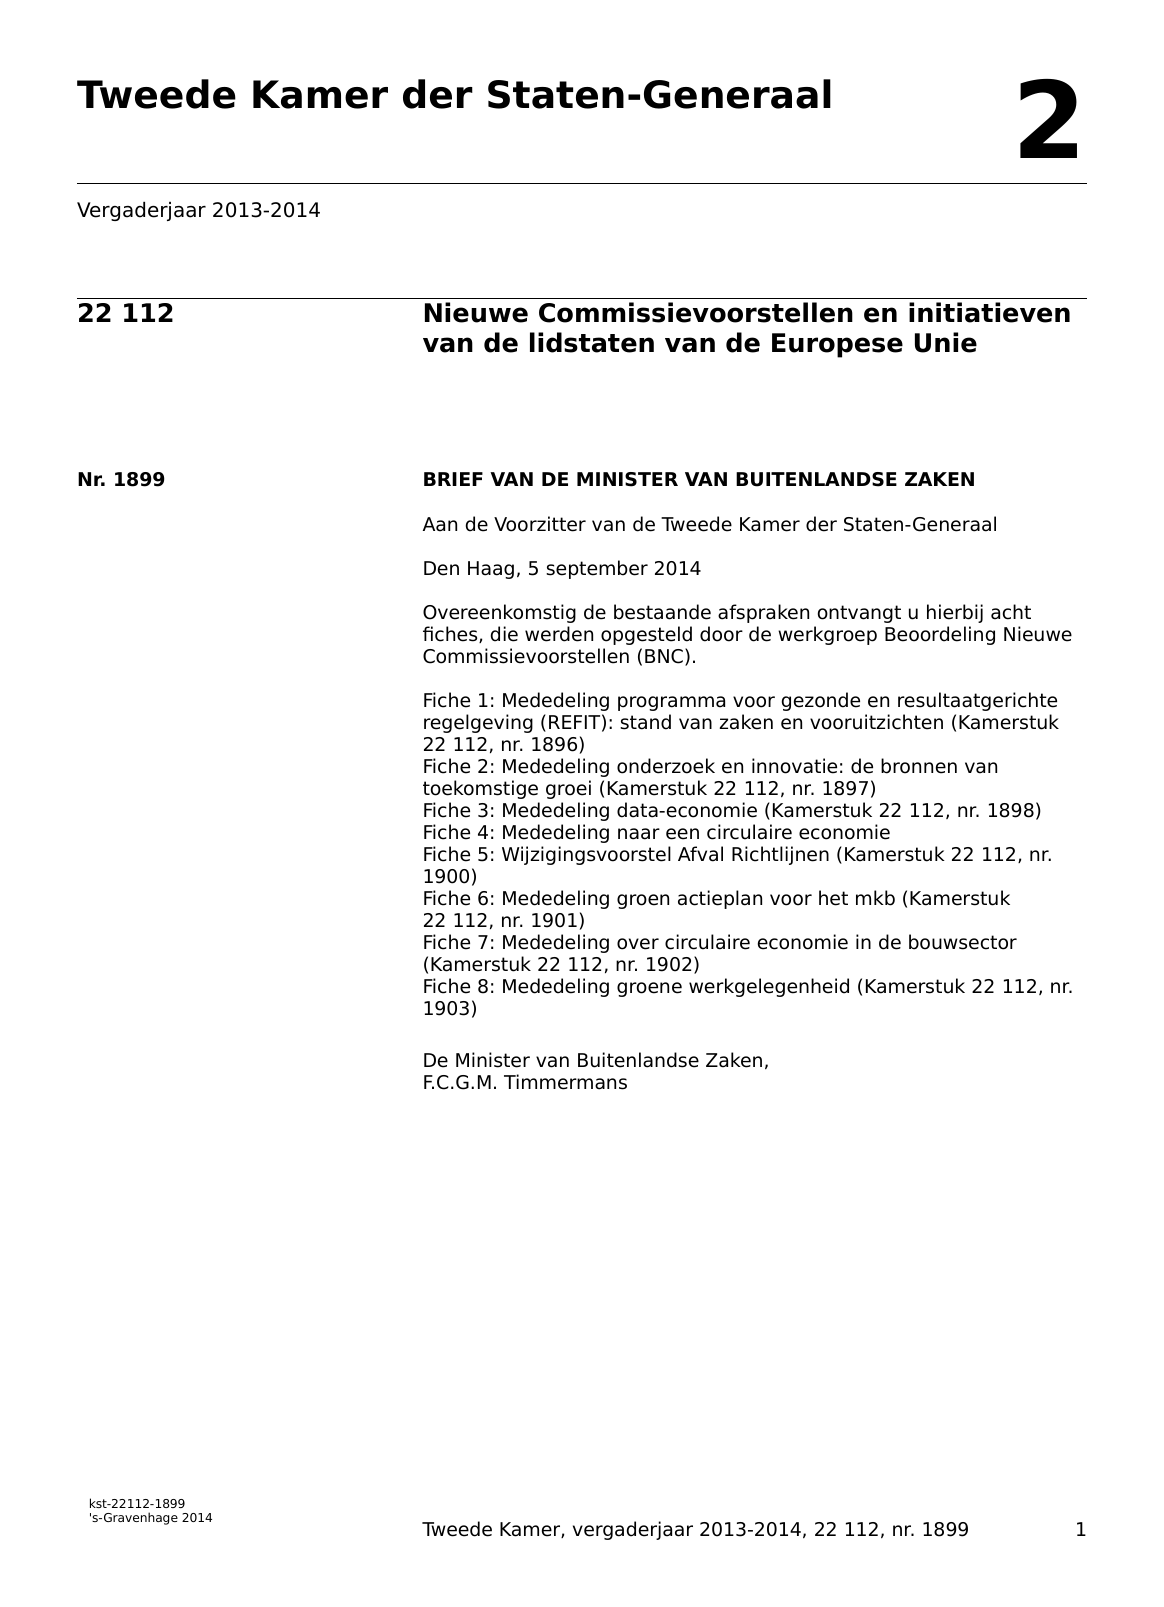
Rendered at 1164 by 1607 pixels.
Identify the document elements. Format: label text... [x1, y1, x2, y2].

text Fiche 1: Mededeling programma voor gezonde en resultaatgerichte regelgeving (REFIT): stand van zaken en vooruitzichten (Kamerstuk 22 112, nr. 1896) [422, 690, 1087, 756]
subtitle 22 112 Nieuwe Commissievoorstellen en initiatieven van de lidstaten van de Europese Unie [77, 299, 1087, 358]
text Fiche 6: Mededeling groen actieplan voor het mkb (Kamerstuk 22 112, nr. 1901) [422, 888, 1087, 932]
text Fiche 2: Mededeling onderzoek en innovatie: de bronnen van toekomstige groei (Kamerstuk 22 112, nr. 1897) [422, 756, 1087, 800]
text Aan de Voorzitter van de Tweede Kamer der Staten-Generaal [422, 513, 1087, 536]
text Fiche 3: Mededeling data-economie (Kamerstuk 22 112, nr. 1898) [422, 800, 1087, 822]
text Fiche 7: Mededeling over circulaire economie in de bouwsector (Kamerstuk 22 112, nr. 1902) [422, 932, 1087, 976]
subtitle Nr. 1899 BRIEF VAN DE MINISTER VAN BUITENLANDSE ZAKEN [77, 469, 1087, 491]
table_header Tweede Kamer der Staten-Generaal [77, 59, 886, 183]
text Den Haag, 5 september 2014 [422, 558, 1087, 580]
table_header 2 [886, 59, 1087, 183]
text kst-22112-1899 [88, 1497, 323, 1511]
text 's-Gravenhage 2014 [88, 1511, 323, 1525]
text Overeenkomstig de bestaande afspraken ontvangt u hierbij acht fiches, die werden opgesteld door de werkgroep Beoordeling Nieuwe Commissievoorstellen (BNC). [422, 602, 1087, 668]
text De Minister van Buitenlandse Zaken, F.C.G.M. Timmermans [422, 1050, 1087, 1094]
text Fiche 5: Wijzigingsvoorstel Afval Richtlijnen (Kamerstuk 22 112, nr. 1900) [422, 844, 1087, 888]
table_cell Vergaderjaar 2013-2014 [77, 184, 1087, 298]
text Fiche 8: Mededeling groene werkgelegenheid (Kamerstuk 22 112, nr. 1903) [422, 976, 1087, 1020]
text Fiche 4: Mededeling naar een circulaire economie [422, 822, 1087, 844]
